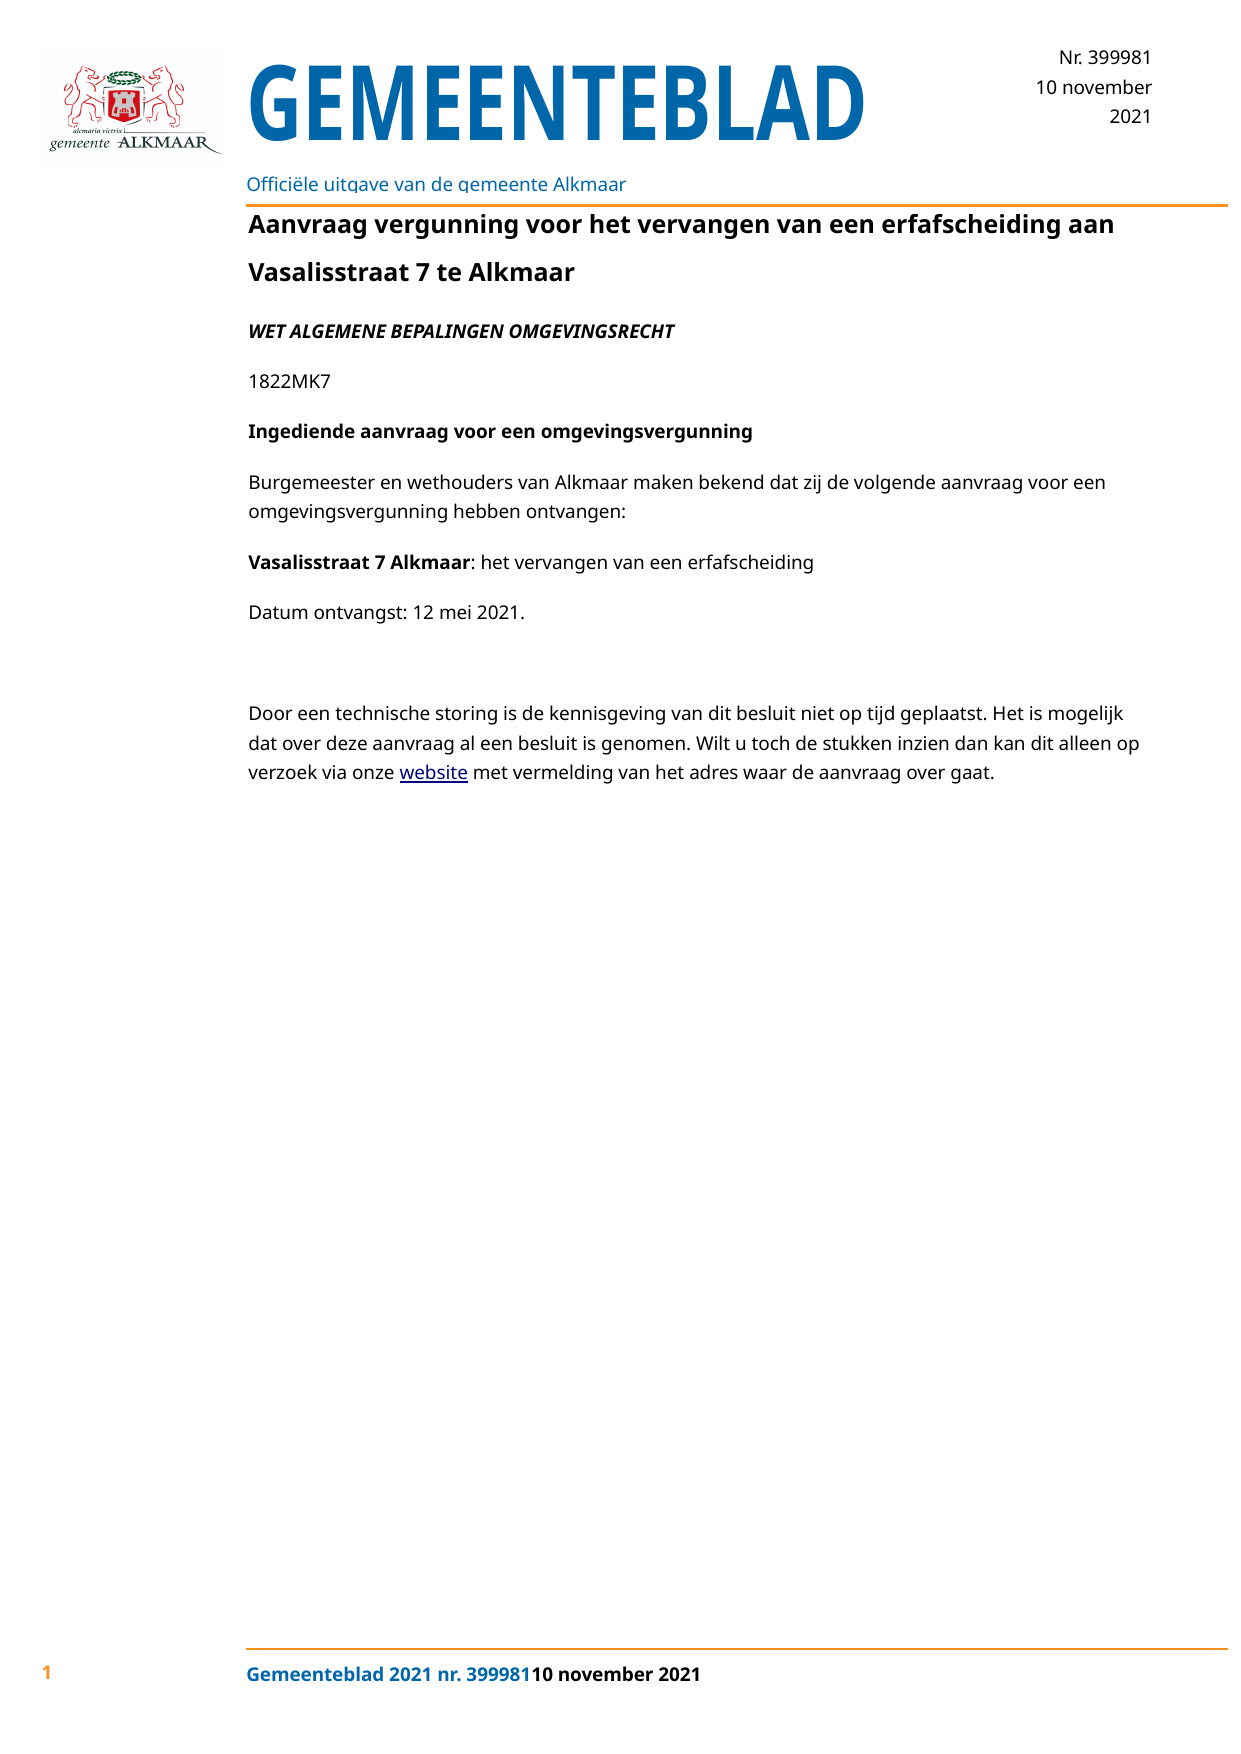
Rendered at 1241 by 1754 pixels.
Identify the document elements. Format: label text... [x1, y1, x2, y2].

text 1822MK7 [248, 368, 1152, 394]
text Datum ontvangst: 12 mei 2021. [248, 599, 1152, 625]
text Burgemeester en wethouders van Alkmaar maken bekend dat zij de volgende aanvraag voor een omgevingsvergunning hebben ontvangen: [248, 469, 1152, 524]
text Ingediende aanvraag voor een omgevingsvergunning [248, 419, 1152, 444]
text Door een technische storing is de kennisgeving van dit besluit niet op tijd geplaatst. Het is mogelijk dat over deze aanvraag al een besluit is genomen. Wilt u toch de stukken inzien dan kan dit alleen op verzoek via onze website met vermelding van het adres waar de aanvraag over gaat. [248, 700, 1152, 785]
text Aanvraag vergunning voor het vervangen van een erfafscheiding aan Vasalisstraat 7 te Alkmaar [248, 207, 1152, 288]
text WET ALGEMENE BEPALINGEN OMGEVINGSRECHT [248, 318, 1152, 344]
text Vasalisstraat 7 Alkmaar: het vervangen van een erfafscheiding [248, 549, 1152, 575]
picture [41, 47, 231, 172]
